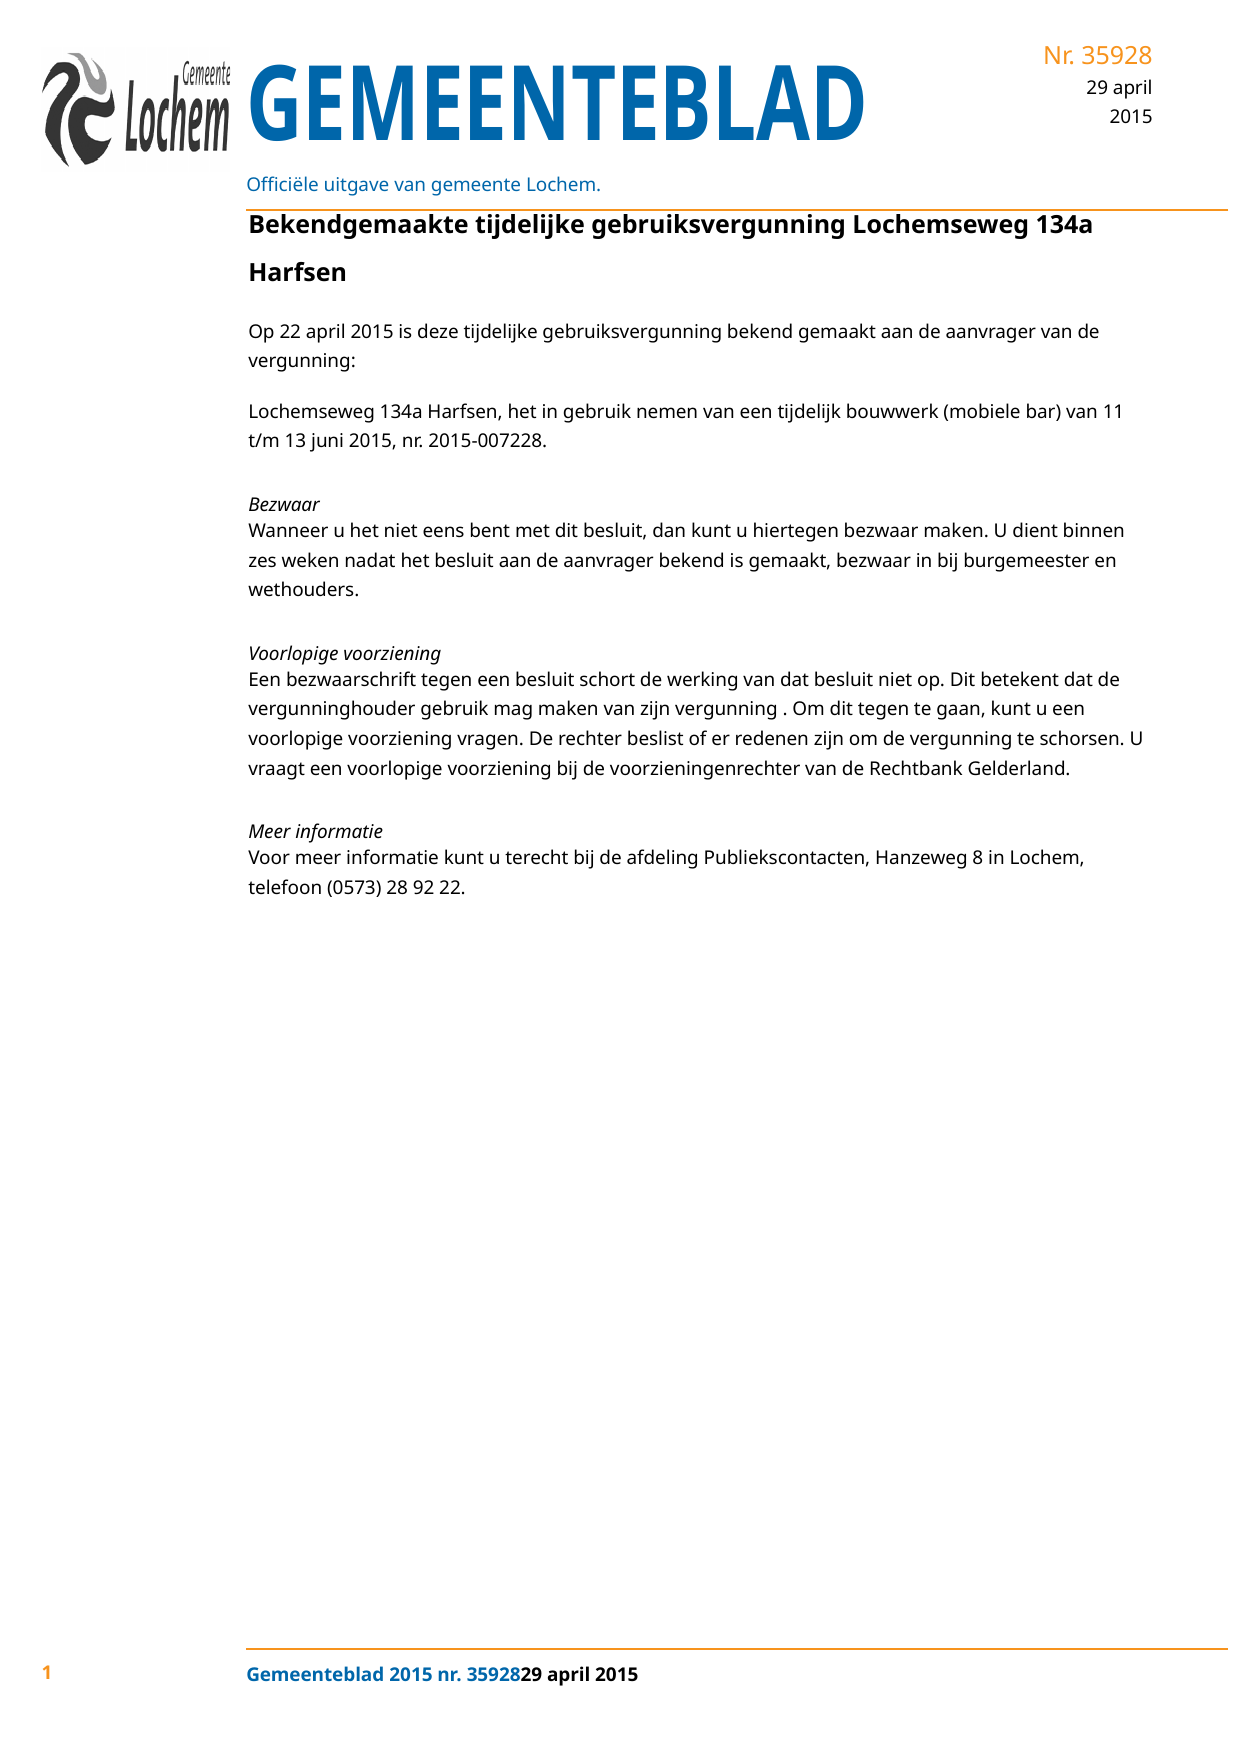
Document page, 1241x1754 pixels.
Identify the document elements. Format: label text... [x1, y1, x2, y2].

text Voorlopige voorziening [248, 640, 1152, 666]
text Voor meer informatie kunt u terecht bij de afdeling Publiekscontacten, Hanzeweg 8 in Lochem, telefoon (0573) 28 92 22. [248, 844, 1152, 900]
text Bezwaar [248, 491, 1152, 517]
text Wanneer u het niet eens bent met dit besluit, dan kunt u hiertegen bezwaar maken. U dient binnen zes weken nadat het besluit aan de aanvrager bekend is gemaakt, bezwaar in bij burgemeester en wethouders. [248, 517, 1152, 602]
text Meer informatie [248, 819, 1152, 844]
picture [41, 47, 231, 172]
text Op 22 april 2015 is deze tijdelijke gebruiksvergunning bekend gemaakt aan de aanvrager van de vergunning: [248, 318, 1152, 373]
text Bekendgemaakte tijdelijke gebruiksvergunning Lochemseweg 134a Harfsen [248, 211, 1152, 288]
text Lochemseweg 134a Harfsen, het in gebruik nemen van een tijdelijk bouwwerk (mobiele bar) van 11 t/m 13 juni 2015, nr. 2015-007228. [248, 398, 1152, 453]
text Een bezwaarschrift tegen een besluit schort de werking van dat besluit niet op. Dit betekent dat de vergunninghouder gebruik mag maken van zijn vergunning . Om dit tegen te gaan, kunt u een voorlopige voorziening vragen. De rechter beslist of er redenen zijn om de vergunning te schorsen. U vraagt een voorlopige voorziening bij de voorzieningenrechter van de Rechtbank Gelderland. [248, 666, 1152, 781]
